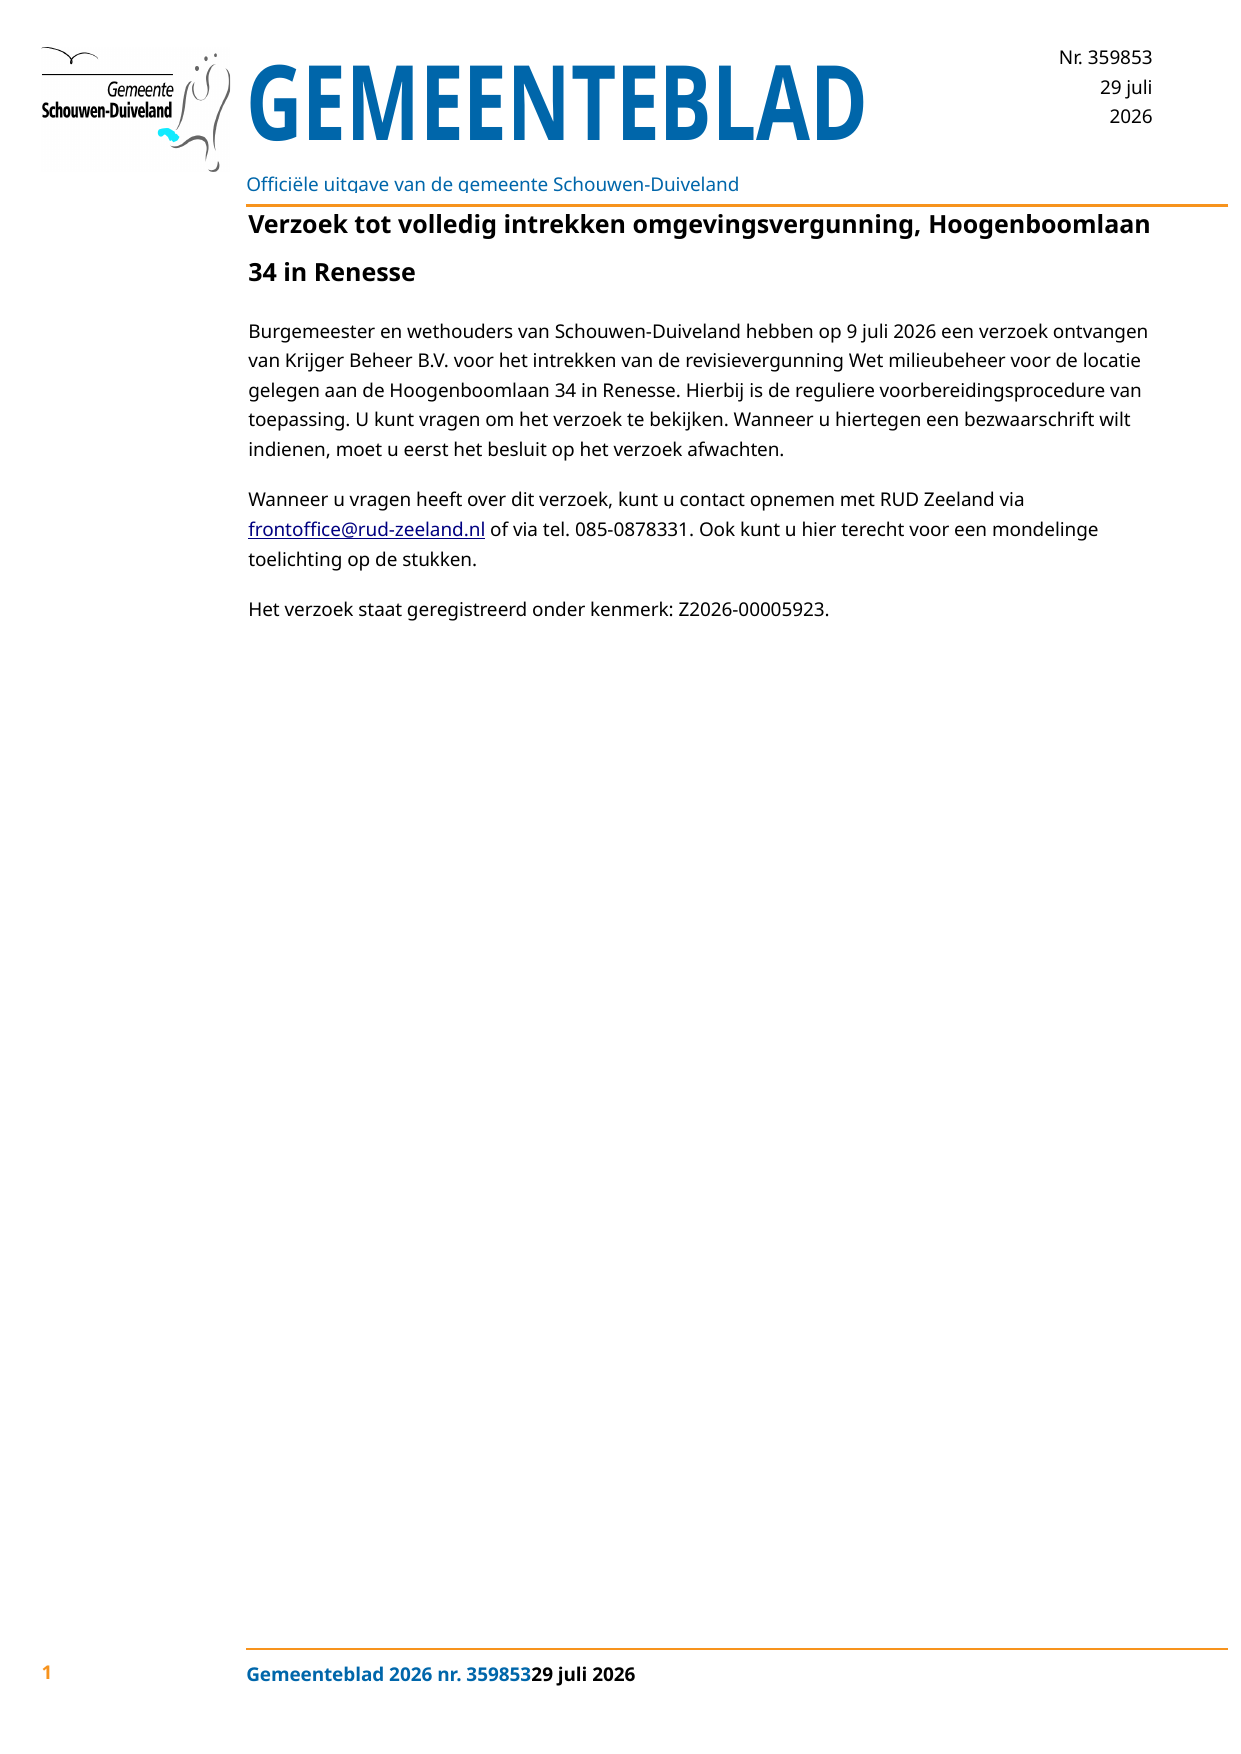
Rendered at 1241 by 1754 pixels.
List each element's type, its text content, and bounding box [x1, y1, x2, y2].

text Burgemeester en wethouders van Schouwen-Duiveland hebben op 9 juli 2026 een verzoek ontvangen van Krijger Beheer B.V. voor het intrekken van de revisievergunning Wet milieubeheer voor de locatie gelegen aan de Hoogenboomlaan 34 in Renesse. Hierbij is de reguliere voorbereidingsprocedure van toepassing. U kunt vragen om het verzoek te bekijken. Wanneer u hiertegen een bezwaarschrift wilt indienen, moet u eerst het besluit op het verzoek afwachten. [248, 318, 1152, 462]
text Wanneer u vragen heeft over dit verzoek, kunt u contact opnemen met RUD Zeeland via frontoffice@rud-zeeland.nl of via tel. 085-0878331. Ook kunt u hier terecht voor een mondelinge toelichting op de stukken. [248, 487, 1152, 572]
picture [41, 47, 231, 172]
text Verzoek tot volledig intrekken omgevingsvergunning, Hoogenboomlaan 34 in Renesse [248, 207, 1152, 288]
text Het verzoek staat geregistreerd onder kenmerk: Z2026-00005923. [248, 596, 1152, 622]
